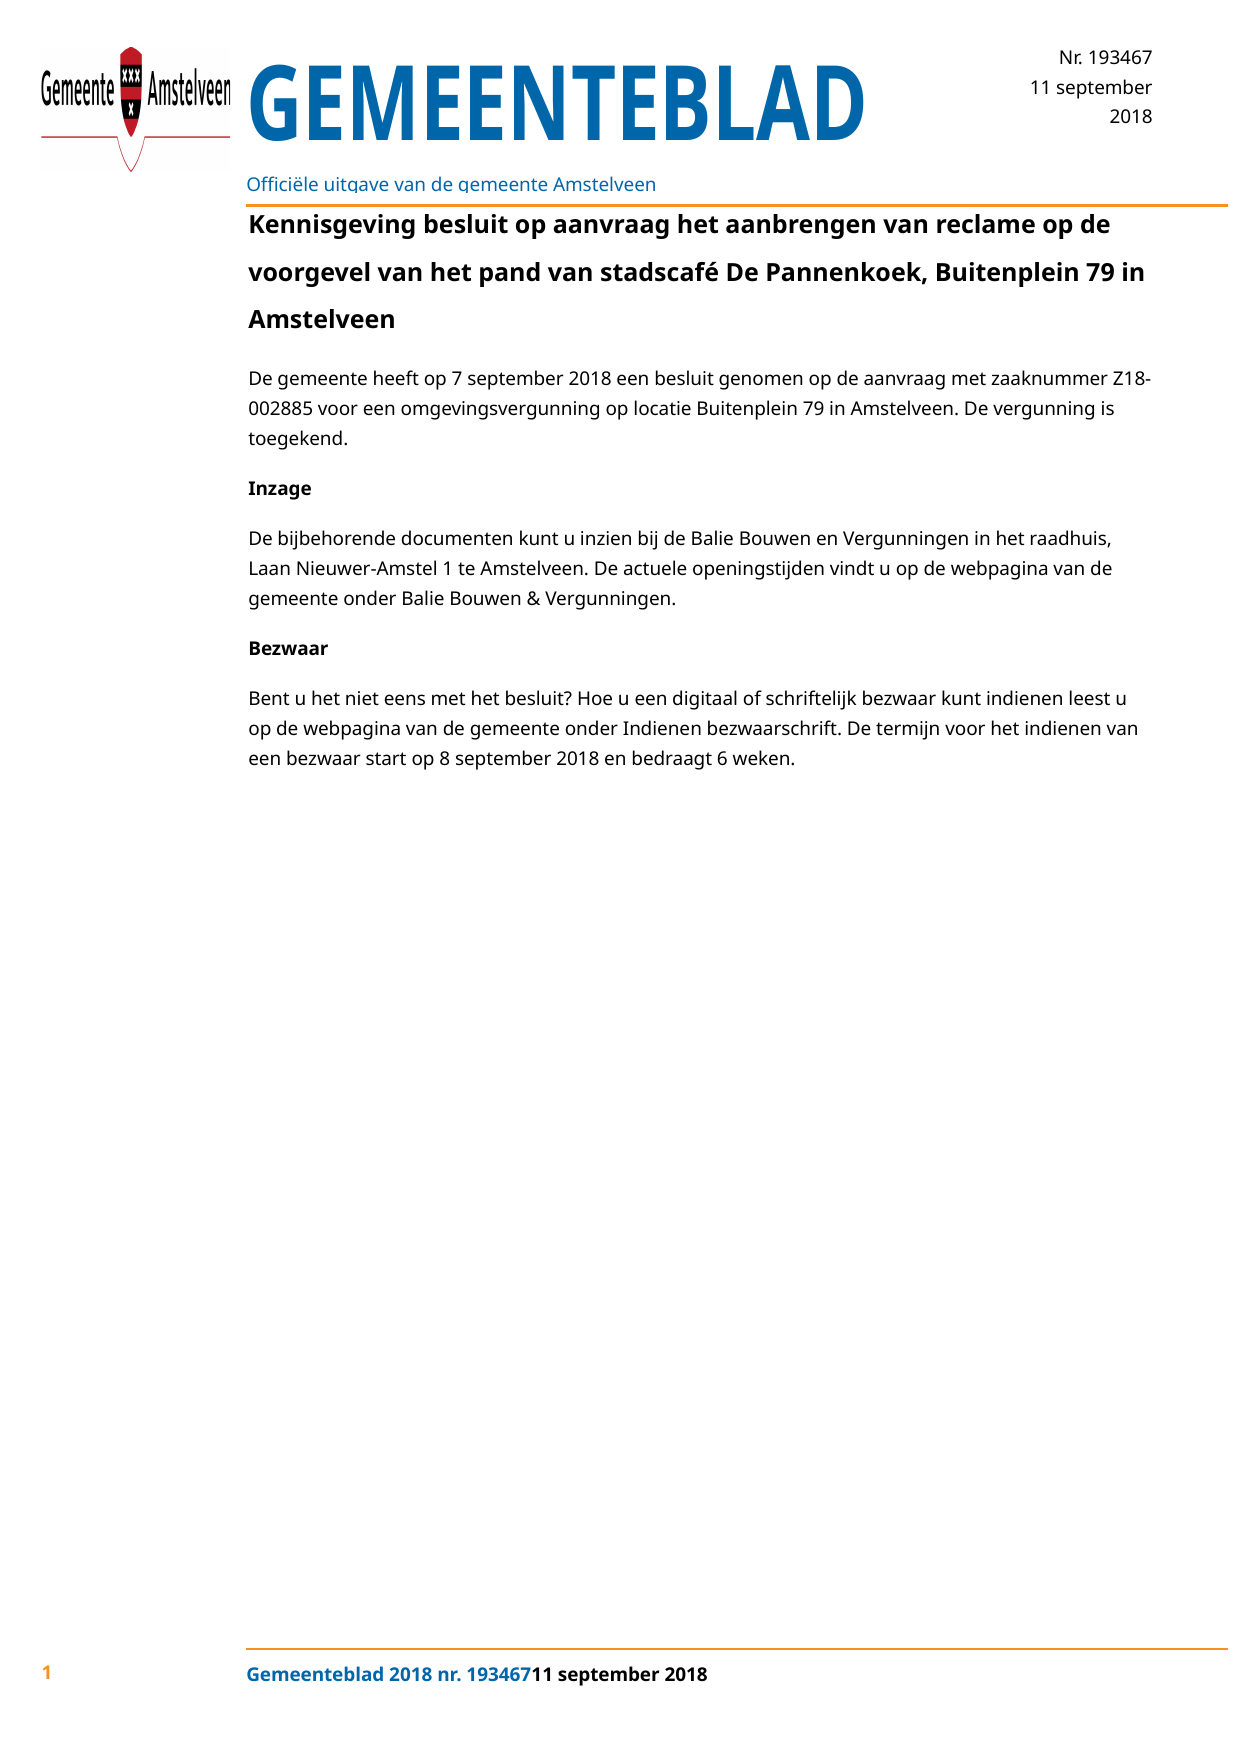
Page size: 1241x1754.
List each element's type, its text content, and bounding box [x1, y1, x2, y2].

picture [41, 47, 231, 172]
text Kennisgeving besluit op aanvraag het aanbrengen van reclame op de voorgevel van het pand van stadscafé De Pannenkoek, Buitenplein 79 in Amstelveen [248, 207, 1152, 336]
text Bent u het niet eens met het besluit? Hoe u een digitaal of schriftelijk bezwaar kunt indienen leest u op de webpagina van de gemeente onder Indienen bezwaarschrift. De termijn voor het indienen van een bezwaar start op 8 september 2018 en bedraagt 6 weken. [248, 686, 1152, 770]
text De gemeente heeft op 7 september 2018 een besluit genomen op de aanvraag met zaaknummer Z18-002885 voor een omgevingsvergunning op locatie Buitenplein 79 in Amstelveen. De vergunning is toegekend. [248, 366, 1152, 450]
text Bezwaar [248, 635, 1152, 661]
text De bijbehorende documenten kunt u inzien bij de Balie Bouwen en Vergunningen in het raadhuis, Laan Nieuwer-Amstel 1 te Amstelveen. De actuele openingstijden vindt u op de webpagina van de gemeente onder Balie Bouwen & Vergunningen. [248, 526, 1152, 610]
text Inzage [248, 475, 1152, 501]
